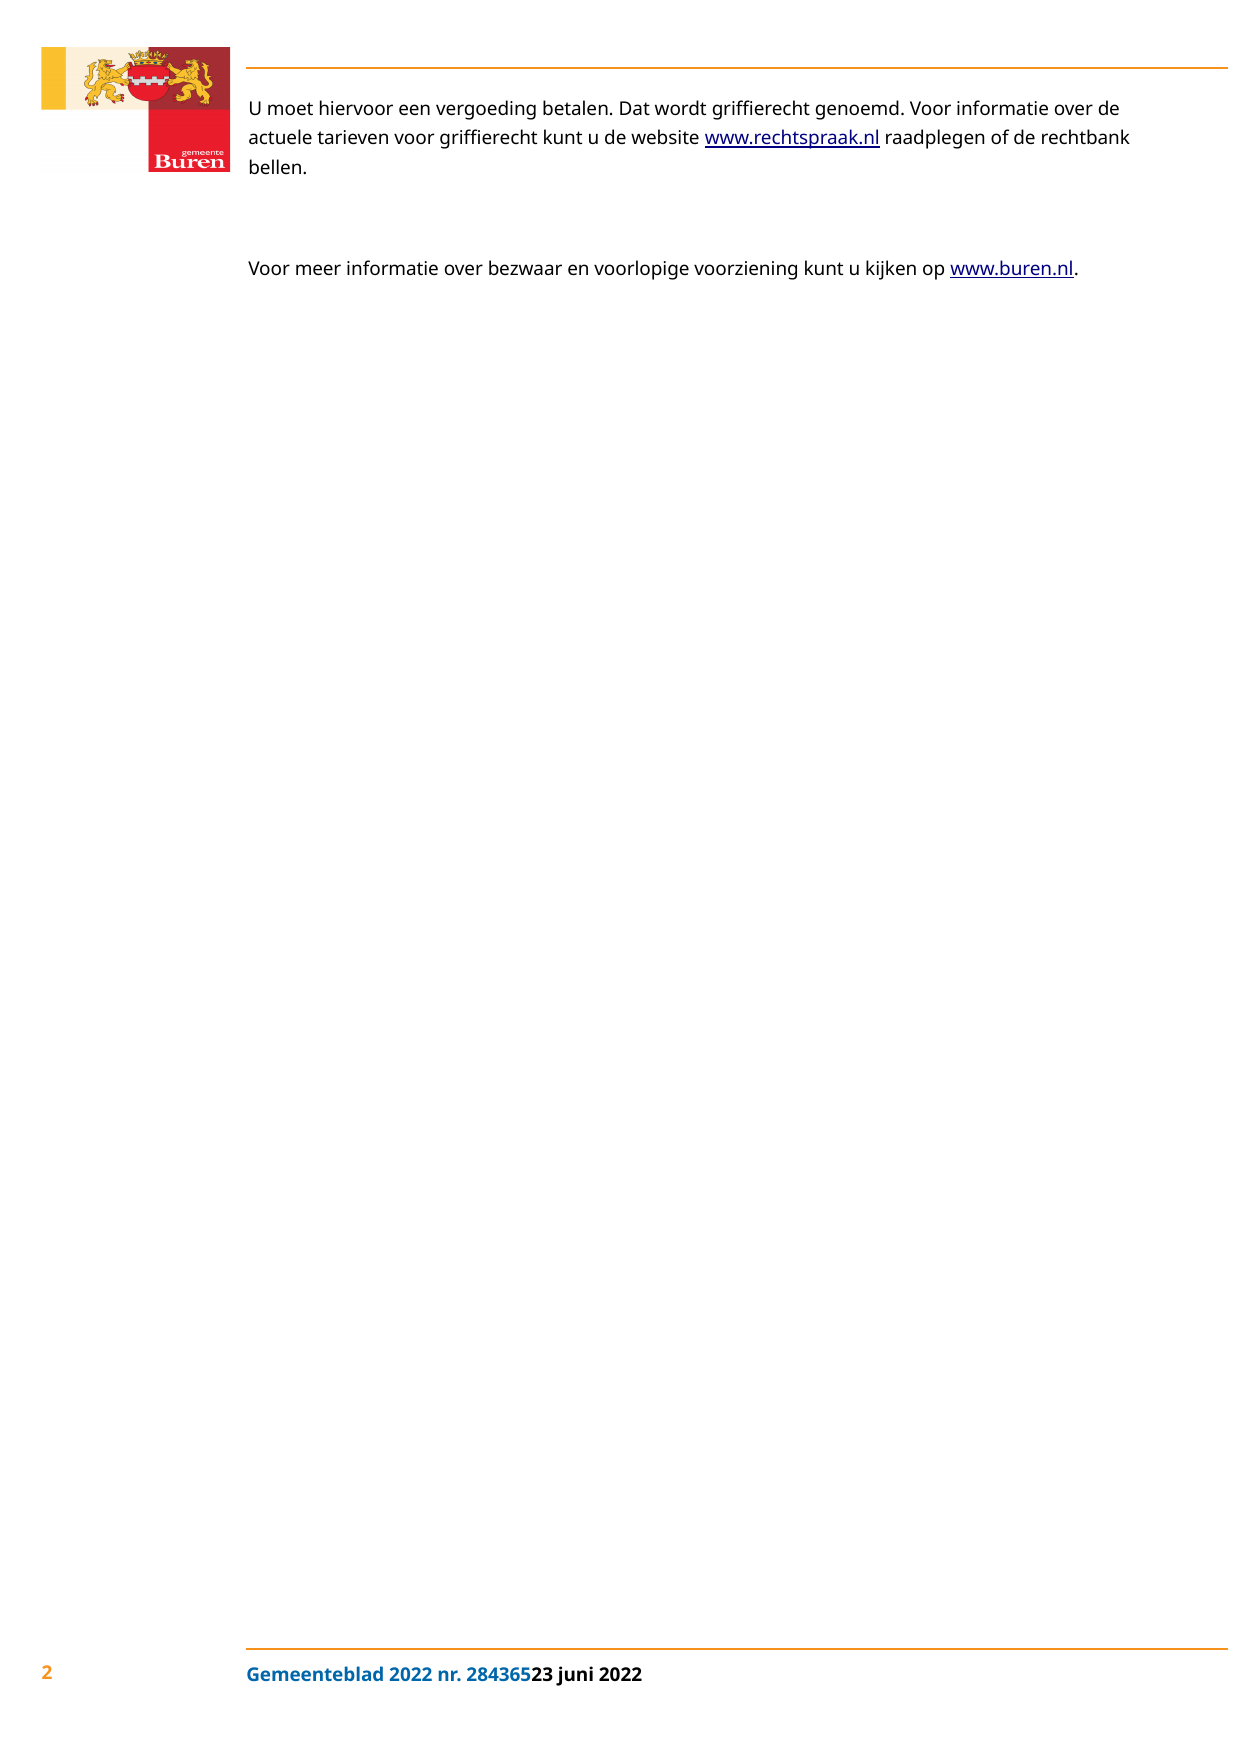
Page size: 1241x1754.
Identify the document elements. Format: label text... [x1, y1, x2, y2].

picture [41, 47, 231, 172]
text U moet hiervoor een vergoeding betalen. Dat wordt griffierecht genoemd. Voor informatie over de actuele tarieven voor griffierecht kunt u de website www.rechtspraak.nl raadplegen of de rechtbank bellen. [248, 95, 1152, 180]
text Voor meer informatie over bezwaar en voorlopige voorziening kunt u kijken op www.buren.nl. [248, 255, 1152, 281]
